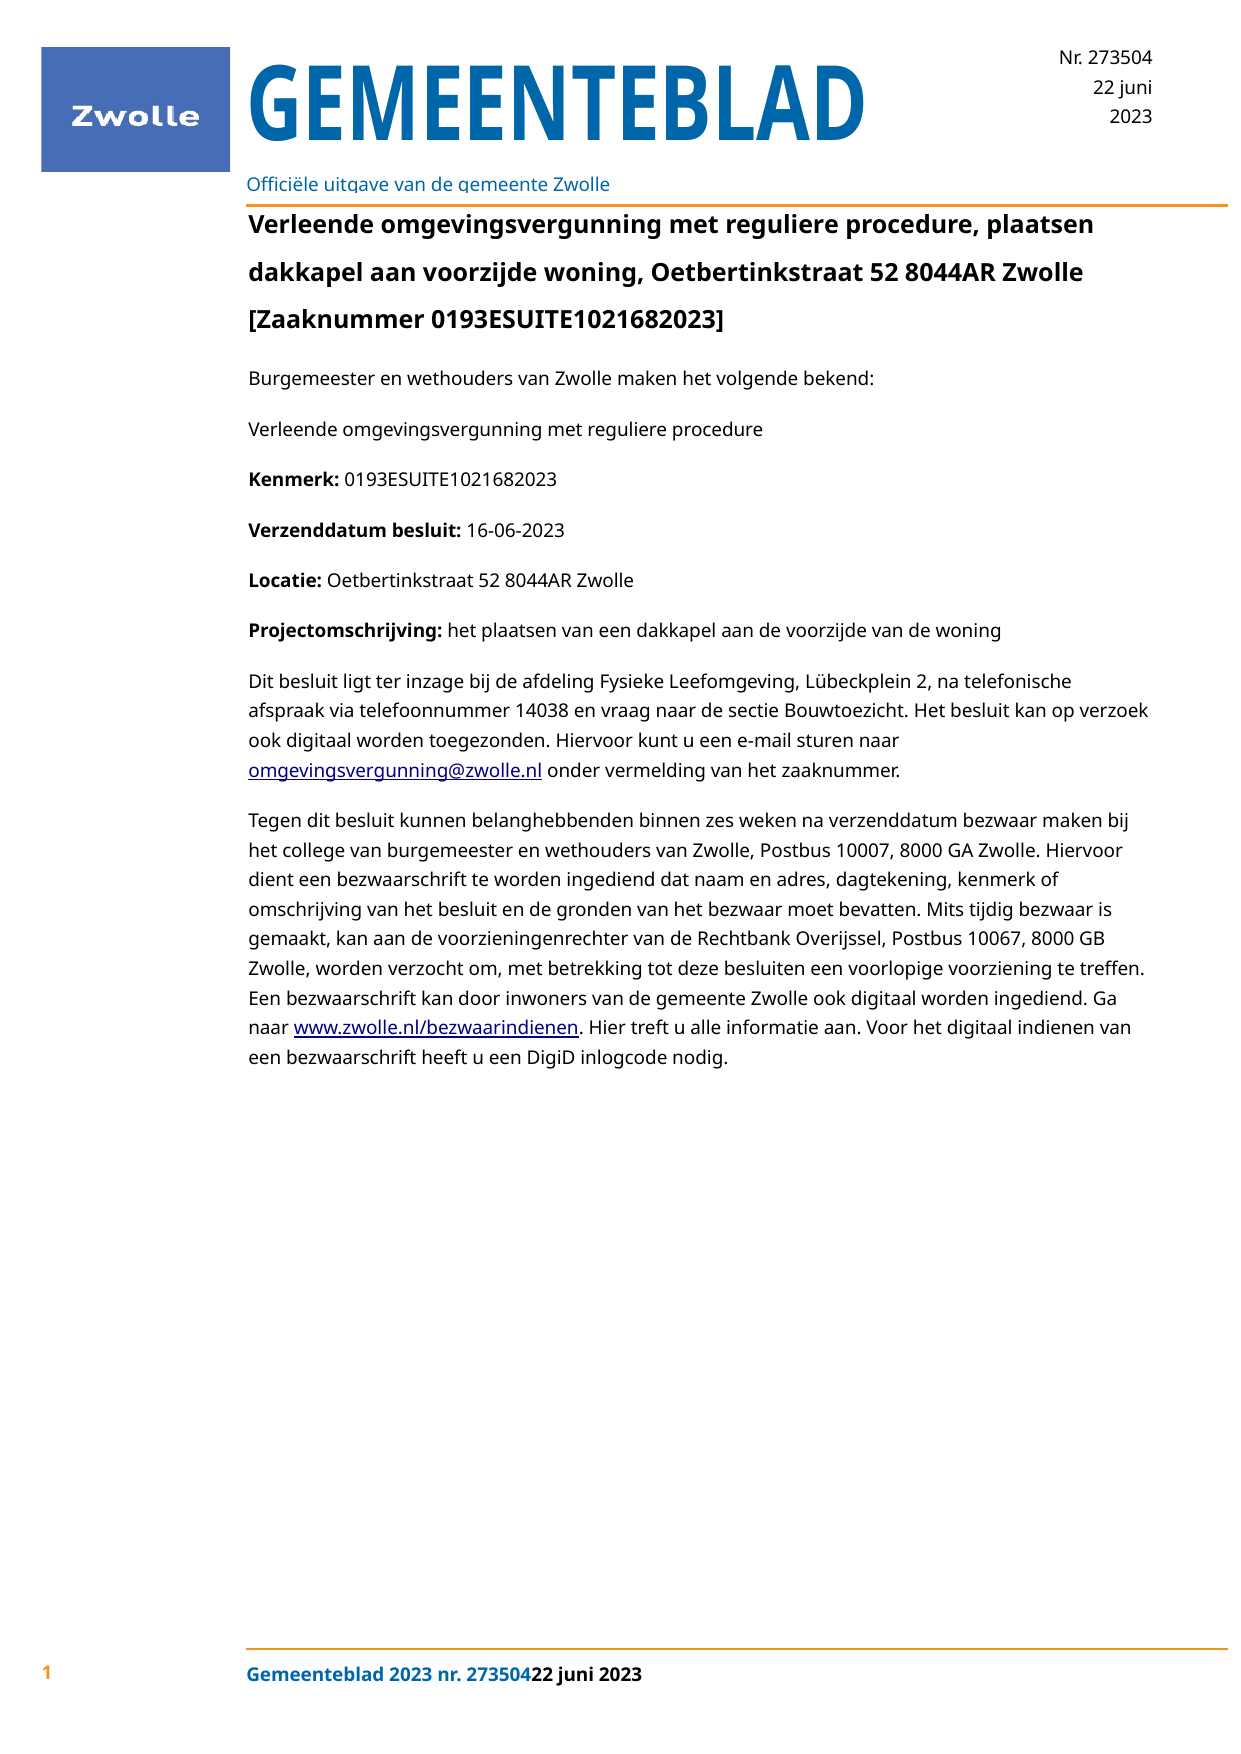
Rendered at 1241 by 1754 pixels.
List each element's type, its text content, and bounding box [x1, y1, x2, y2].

picture [41, 47, 231, 172]
text Tegen dit besluit kunnen belanghebbenden binnen zes weken na verzenddatum bezwaar maken bij het college van burgemeester en wethouders van Zwolle, Postbus 10007, 8000 GA Zwolle. Hiervoor dient een bezwaarschrift te worden ingediend dat naam en adres, dagtekening, kenmerk of omschrijving van het besluit en de gronden van het bezwaar moet bevatten. Mits tijdig bezwaar is gemaakt, kan aan de voorzieningenrechter van de Rechtbank Overijssel, Postbus 10067, 8000 GB Zwolle, worden verzocht om, met betrekking tot deze besluiten een voorlopige voorziening te treffen. Een bezwaarschrift kan door inwoners van de gemeente Zwolle ook digitaal worden ingediend. Ga naar www.zwolle.nl/bezwaarindienen. Hier treft u alle informatie aan. Voor het digitaal indienen van een bezwaarschrift heeft u een DigiD inlogcode nodig. [248, 807, 1152, 1069]
text Projectomschrijving: het plaatsen van een dakkapel aan de voorzijde van de woning [248, 618, 1152, 643]
text Dit besluit ligt ter inzage bij de afdeling Fysieke Leefomgeving, Lübeckplein 2, na telefonische afspraak via telefoonnummer 14038 en vraag naar de sectie Bouwtoezicht. Het besluit kan op verzoek ook digitaal worden toegezonden. Hiervoor kunt u een e-mail sturen naar omgevingsvergunning@zwolle.nl onder vermelding van het zaaknummer. [248, 668, 1152, 782]
text Kenmerk: 0193ESUITE1021682023 [248, 466, 1152, 492]
text Burgemeester en wethouders van Zwolle maken het volgende bekend: [248, 366, 1152, 391]
text Verzenddatum besluit: 16-06-2023 [248, 517, 1152, 542]
text Verleende omgevingsvergunning met reguliere procedure, plaatsen dakkapel aan voorzijde woning, Oetbertinkstraat 52 8044AR Zwolle [Zaaknummer 0193ESUITE1021682023] [248, 207, 1152, 336]
text Locatie: Oetbertinkstraat 52 8044AR Zwolle [248, 567, 1152, 593]
text Verleende omgevingsvergunning met reguliere procedure [248, 416, 1152, 442]
